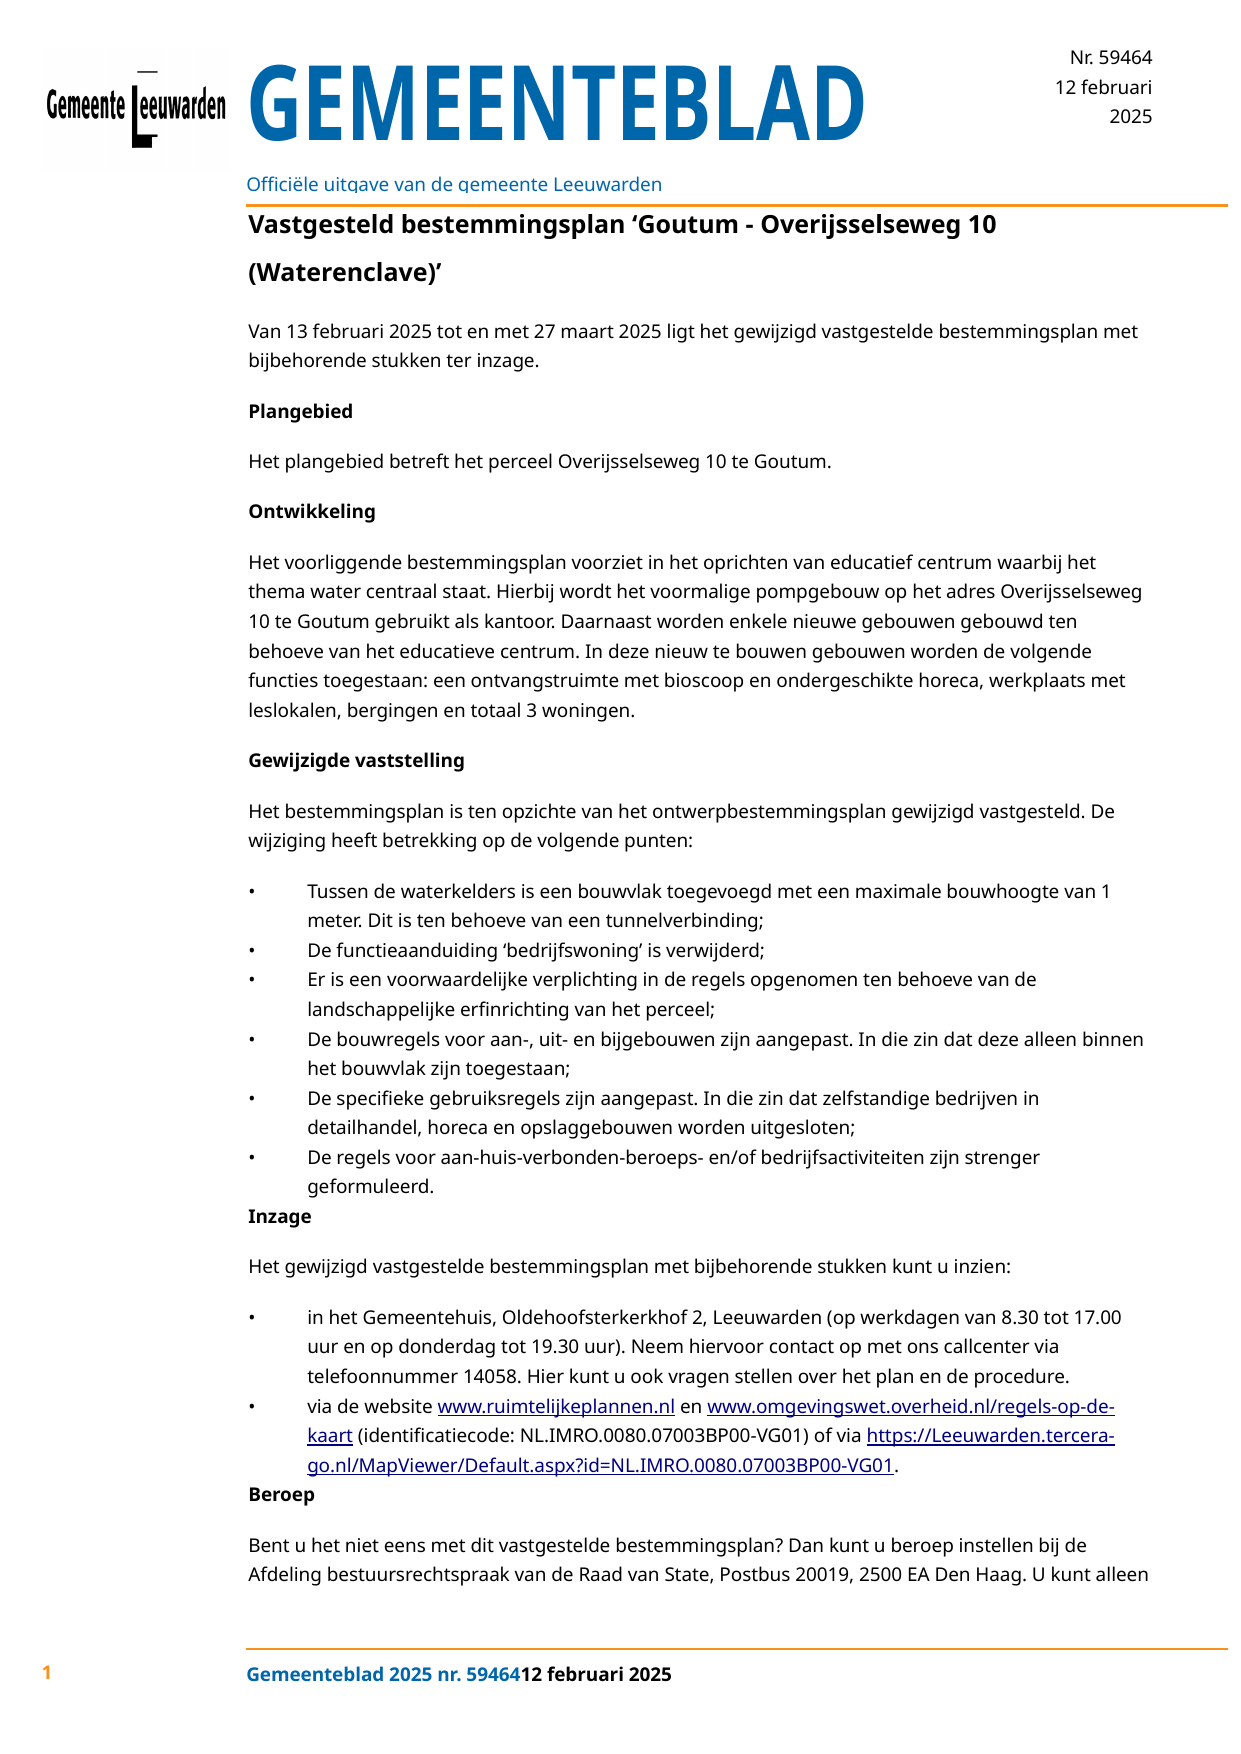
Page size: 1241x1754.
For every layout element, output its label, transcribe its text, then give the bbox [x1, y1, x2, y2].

list Er is een voorwaardelijke verplichting in de regels opgenomen ten behoeve van de landschappelijke erfinrichting van het perceel; [248, 967, 1152, 1022]
picture [41, 47, 231, 172]
list De specifieke gebruiksregels zijn aangepast. In die zin dat zelfstandige bedrijven in detailhandel, horeca en opslaggebouwen worden uitgesloten; [248, 1085, 1152, 1140]
text Beroep [248, 1482, 1152, 1507]
text Bent u het niet eens met dit vastgestelde bestemmingsplan? Dan kunt u beroep instellen bij de Afdeling bestuursrechtspraak van de Raad van State, Postbus 20019, 2500 EA Den Haag. U kunt alleen [248, 1532, 1152, 1587]
text Gewijzigde vaststelling [248, 747, 1152, 773]
list De functieaanduiding ‘bedrijfswoning’ is verwijderd; [248, 937, 1152, 963]
list De bouwregels voor aan-, uit- en bijgebouwen zijn aangepast. In die zin dat deze alleen binnen het bouwvlak zijn toegestaan; [248, 1026, 1152, 1081]
list via de website www.ruimtelijkeplannen.nl en www.omgevingswet.overheid.nl/regels-op-de-kaart (identificatiecode: NL.IMRO.0080.07003BP00-VG01) of via https://Leeuwarden.tercera-go.nl/MapViewer/Default.aspx?id=NL.IMRO.0080.07003BP00-VG01. [248, 1393, 1152, 1478]
text Het gewijzigd vastgestelde bestemmingsplan met bijbehorende stukken kunt u inzien: [248, 1254, 1152, 1279]
text Van 13 februari 2025 tot en met 27 maart 2025 ligt het gewijzigd vastgestelde bestemmingsplan met bijbehorende stukken ter inzage. [248, 318, 1152, 373]
text Ontwikkeling [248, 499, 1152, 524]
text Het bestemmingsplan is ten opzichte van het ontwerpbestemmingsplan gewijzigd vastgesteld. De wijziging heeft betrekking op de volgende punten: [248, 798, 1152, 853]
text Het voorliggende bestemmingsplan voorziet in het oprichten van educatief centrum waarbij het thema water centraal staat. Hierbij wordt het voormalige pompgebouw op het adres Overijsselseweg 10 te Goutum gebruikt als kantoor. Daarnaast worden enkele nieuwe gebouwen gebouwd ten behoeve van het educatieve centrum. In deze nieuw te bouwen gebouwen worden de volgende functies toegestaan: een ontvangstruimte met bioscoop en ondergeschikte horeca, werkplaats met leslokalen, bergingen en totaal 3 woningen. [248, 549, 1152, 723]
text Het plangebied betreft het perceel Overijsselseweg 10 te Goutum. [248, 448, 1152, 474]
text Inzage [248, 1203, 1152, 1229]
text Vastgesteld bestemmingsplan ‘Goutum - Overijsselseweg 10 (Waterenclave)’ [248, 207, 1152, 288]
list in het Gemeentehuis, Oldehoofsterkerkhof 2, Leeuwarden (op werkdagen van 8.30 tot 17.00 uur en op donderdag tot 19.30 uur). Neem hiervoor contact op met ons callcenter via telefoonnummer 14058. Hier kunt u ook vragen stellen over het plan en de procedure. [248, 1304, 1152, 1389]
list Tussen de waterkelders is een bouwvlak toegevoegd met een maximale bouwhoogte van 1 meter. Dit is ten behoeve van een tunnelverbinding; [248, 878, 1152, 933]
list De regels voor aan-huis-verbonden-beroeps- en/of bedrijfsactiviteiten zijn strenger geformuleerd. [248, 1144, 1152, 1199]
text Plangebied [248, 398, 1152, 424]
